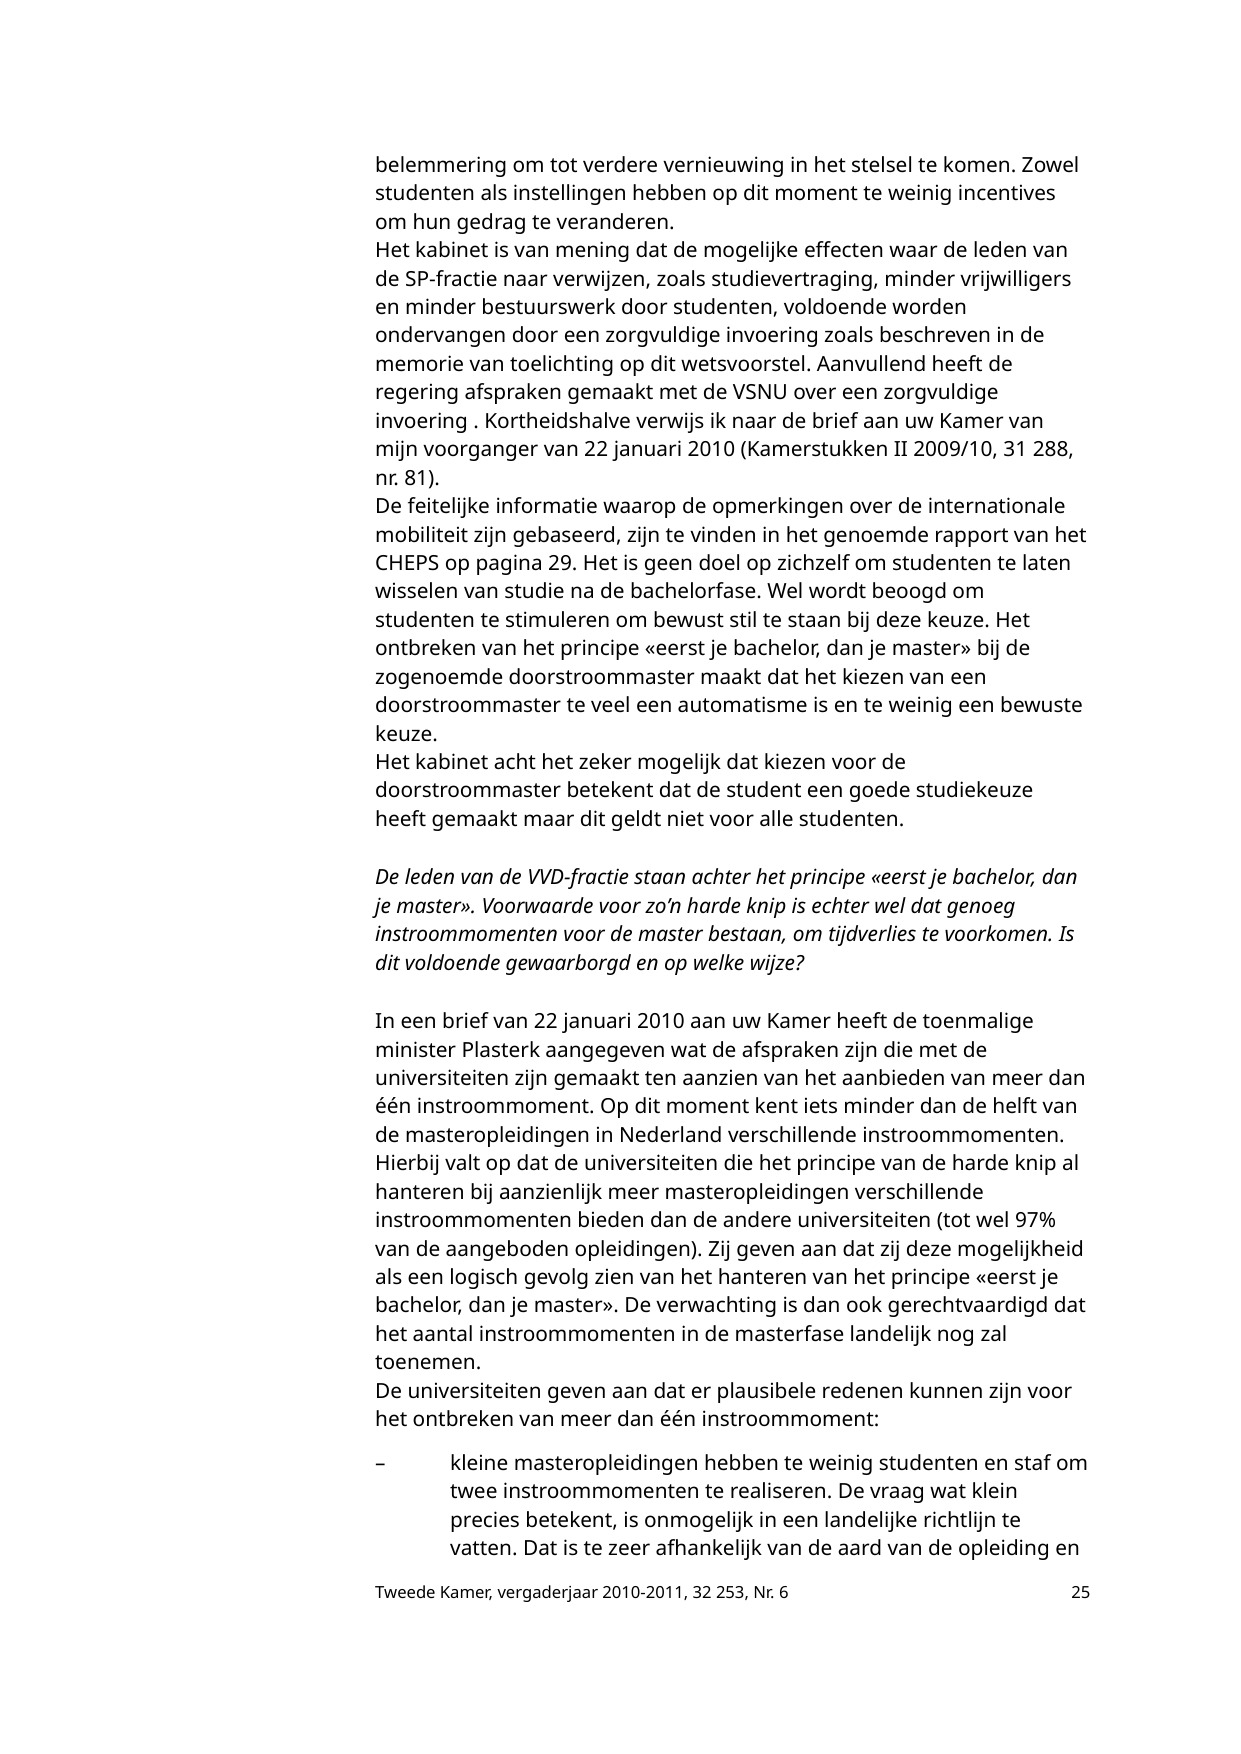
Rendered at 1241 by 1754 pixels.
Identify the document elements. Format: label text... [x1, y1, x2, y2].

text belemmering om tot verdere vernieuwing in het stelsel te komen. Zowel studenten als instellingen hebben op dit moment te weinig incentives om hun gedrag te veranderen. [375, 150, 1090, 235]
text De universiteiten geven aan dat er plausibele redenen kunnen zijn voor het ontbreken van meer dan één instroommoment: [375, 1376, 1090, 1433]
text In een brief van 22 januari 2010 aan uw Kamer heeft de toenmalige minister Plasterk aangegeven wat de afspraken zijn die met de universiteiten zijn gemaakt ten aanzien van het aanbieden van meer dan één instroommoment. Op dit moment kent iets minder dan de helft van de masteropleidingen in Nederland verschillende instroommomenten. Hierbij valt op dat de universiteiten die het principe van de harde knip al hanteren bij aanzienlijk meer masteropleidingen verschillende instroommomenten bieden dan de andere universiteiten (tot wel 97% van de aangeboden opleidingen). Zij geven aan dat zij deze mogelijkheid als een logisch gevolg zien van het hanteren van het principe «eerst je bachelor, dan je master». De verwachting is dan ook gerechtvaardigd dat het aantal instroommomenten in de masterfase landelijk nog zal toenemen. [375, 1006, 1090, 1376]
text De feitelijke informatie waarop de opmerkingen over de internationale mobiliteit zijn gebaseerd, zijn te vinden in het genoemde rapport van het CHEPS op pagina 29. Het is geen doel op zichzelf om studenten te laten wisselen van studie na de bachelorfase. Wel wordt beoogd om studenten te stimuleren om bewust stil te staan bij deze keuze. Het ontbreken van het principe «eerst je bachelor, dan je master» bij de zogenoemde doorstroommaster maakt dat het kiezen van een doorstroommaster te veel een automatisme is en te weinig een bewuste keuze. [375, 491, 1090, 747]
text De leden van de VVD-fractie staan achter het principe «eerst je bachelor, dan je master». Voorwaarde voor zo’n harde knip is echter wel dat genoeg instroommomenten voor de master bestaan, om tijdverlies te voorkomen. Is dit voldoende gewaarborgd en op welke wijze? [375, 862, 1090, 976]
list kleine masteropleidingen hebben te weinig studenten en staf om twee instroommomenten te realiseren. De vraag wat klein precies betekent, is onmogelijk in een landelijke richtlijn te vatten. Dat is te zeer afhankelijk van de aard van de opleiding en [375, 1448, 1090, 1562]
text Het kabinet is van mening dat de mogelijke effecten waar de leden van de SP-fractie naar verwijzen, zoals studievertraging, minder vrijwilligers en minder bestuurswerk door studenten, voldoende worden ondervangen door een zorgvuldige invoering zoals beschreven in de memorie van toelichting op dit wetsvoorstel. Aanvullend heeft de regering afspraken gemaakt met de VSNU over een zorgvuldige invoering . Kortheidshalve verwijs ik naar de brief aan uw Kamer van mijn voorganger van 22 januari 2010 (Kamerstukken II 2009/10, 31 288, nr. 81). [375, 235, 1090, 491]
text Het kabinet acht het zeker mogelijk dat kiezen voor de doorstroommaster betekent dat de student een goede studiekeuze heeft gemaakt maar dit geldt niet voor alle studenten. [375, 747, 1090, 832]
